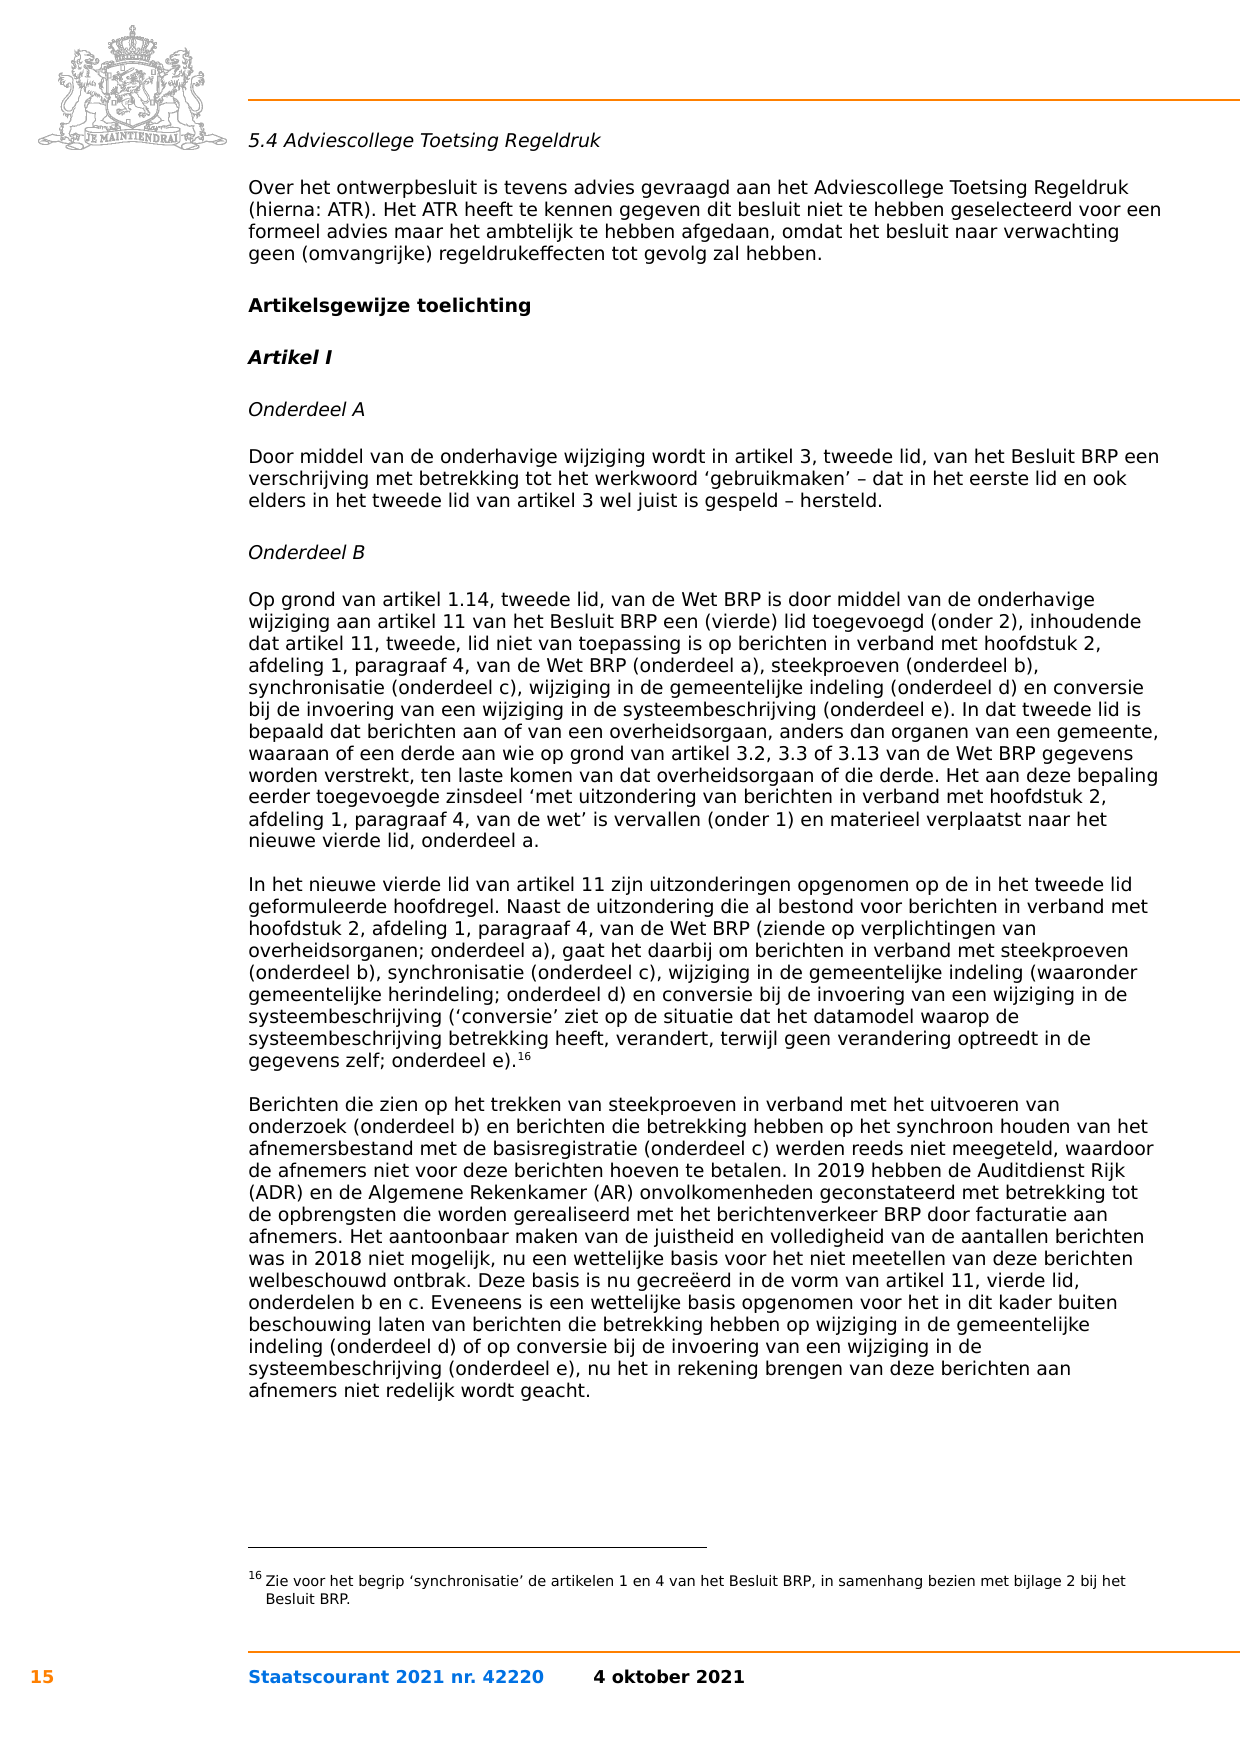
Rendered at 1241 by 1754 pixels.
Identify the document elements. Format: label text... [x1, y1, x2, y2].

text Over het ontwerpbesluit is tevens advies gevraagd aan het Adviescollege Toetsing Regeldruk (hierna: ATR). Het ATR heeft te kennen gegeven dit besluit niet te hebben geselecteerd voor een formeel advies maar het ambtelijk te hebben afgedaan, omdat het besluit naar verwachting geen (omvangrijke) regeldrukeffecten tot gevolg zal hebben. [248, 177, 1163, 265]
subtitle 5.4 Adviescollege Toetsing Regeldruk [248, 130, 1163, 152]
subtitle Onderdeel A [248, 399, 1163, 421]
text In het nieuwe vierde lid van artikel 11 zijn uitzonderingen opgenomen op de in het tweede lid geformuleerde hoofdregel. Naast de uitzondering die al bestond voor berichten in verband met hoofdstuk 2, afdeling 1, paragraaf 4, van de Wet BRP (ziende op verplichtingen van overheidsorganen; onderdeel a), gaat het daarbij om berichten in verband met steekproeven (onderdeel b), synchronisatie (onderdeel c), wijziging in de gemeentelijke indeling (waaronder gemeentelijke herindeling; onderdeel d) en conversie bij de invoering van een wijziging in de systeembeschrijving (‘conversie’ ziet op de situatie dat het datamodel waarop de systeembeschrijving betrekking heeft, verandert, terwijl geen verandering optreedt in de gegevens zelf; onderdeel e). [248, 874, 1163, 1072]
subtitle Artikel I [248, 347, 1163, 369]
subtitle Artikelsgewijze toelichting [248, 295, 1163, 317]
picture [38, 25, 227, 150]
text Berichten die zien op het trekken van steekproeven in verband met het uitvoeren van onderzoek (onderdeel b) en berichten die betrekking hebben op het synchroon houden van het afnemersbestand met de basisregistratie (onderdeel c) werden reeds niet meegeteld, waardoor de afnemers niet voor deze berichten hoeven te betalen. In 2019 hebben de Auditdienst Rijk (ADR) en de Algemene Rekenkamer (AR) onvolkomenheden geconstateerd met betrekking tot de opbrengsten die worden gerealiseerd met het berichtenverkeer BRP door facturatie aan afnemers. Het aantoonbaar maken van de juistheid en volledigheid van de aantallen berichten was in 2018 niet mogelijk, nu een wettelijke basis voor het niet meetellen van deze berichten welbeschouwd ontbrak. Deze basis is nu gecreëerd in de vorm van artikel 11, vierde lid, onderdelen b en c. Eveneens is een wettelijke basis opgenomen voor het in dit kader buiten beschouwing laten van berichten die betrekking hebben op wijziging in de gemeentelijke indeling (onderdeel d) of op conversie bij de invoering van een wijziging in de systeembeschrijving (onderdeel e), nu het in rekening brengen van deze berichten aan afnemers niet redelijk wordt geacht. [248, 1094, 1163, 1402]
text Door middel van de onderhavige wijziging wordt in artikel 3, tweede lid, van het Besluit BRP een verschrijving met betrekking tot het werkwoord ‘gebruikmaken’ – dat in het eerste lid en ook elders in het tweede lid van artikel 3 wel juist is gespeld – hersteld. [248, 446, 1163, 512]
text Op grond van artikel 1.14, tweede lid, van de Wet BRP is door middel van de onderhavige wijziging aan artikel 11 van het Besluit BRP een (vierde) lid toegevoegd (onder 2), inhoudende dat artikel 11, tweede, lid niet van toepassing is op berichten in verband met hoofdstuk 2, afdeling 1, paragraaf 4, van de Wet BRP (onderdeel a), steekproeven (onderdeel b), synchronisatie (onderdeel c), wijziging in de gemeentelijke indeling (onderdeel d) en conversie bij de invoering van een wijziging in de systeembeschrijving (onderdeel e). In dat tweede lid is bepaald dat berichten aan of van een overheidsorgaan, anders dan organen van een gemeente, waaraan of een derde aan wie op grond van artikel 3.2, 3.3 of 3.13 van de Wet BRP gegevens worden verstrekt, ten laste komen van dat overheidsorgaan of die derde. Het aan deze bepaling eerder toegevoegde zinsdeel ‘met uitzondering van berichten in verband met hoofdstuk 2, afdeling 1, paragraaf 4, van de wet’ is vervallen (onder 1) en materieel verplaatst naar het nieuwe vierde lid, onderdeel a. [248, 589, 1163, 852]
text Zie voor het begrip ‘synchronisatie’ de artikelen 1 en 4 van het Besluit BRP, in samenhang bezien met bijlage 2 bij het Besluit BRP. [248, 1569, 1163, 1608]
subtitle Onderdeel B [248, 542, 1163, 564]
